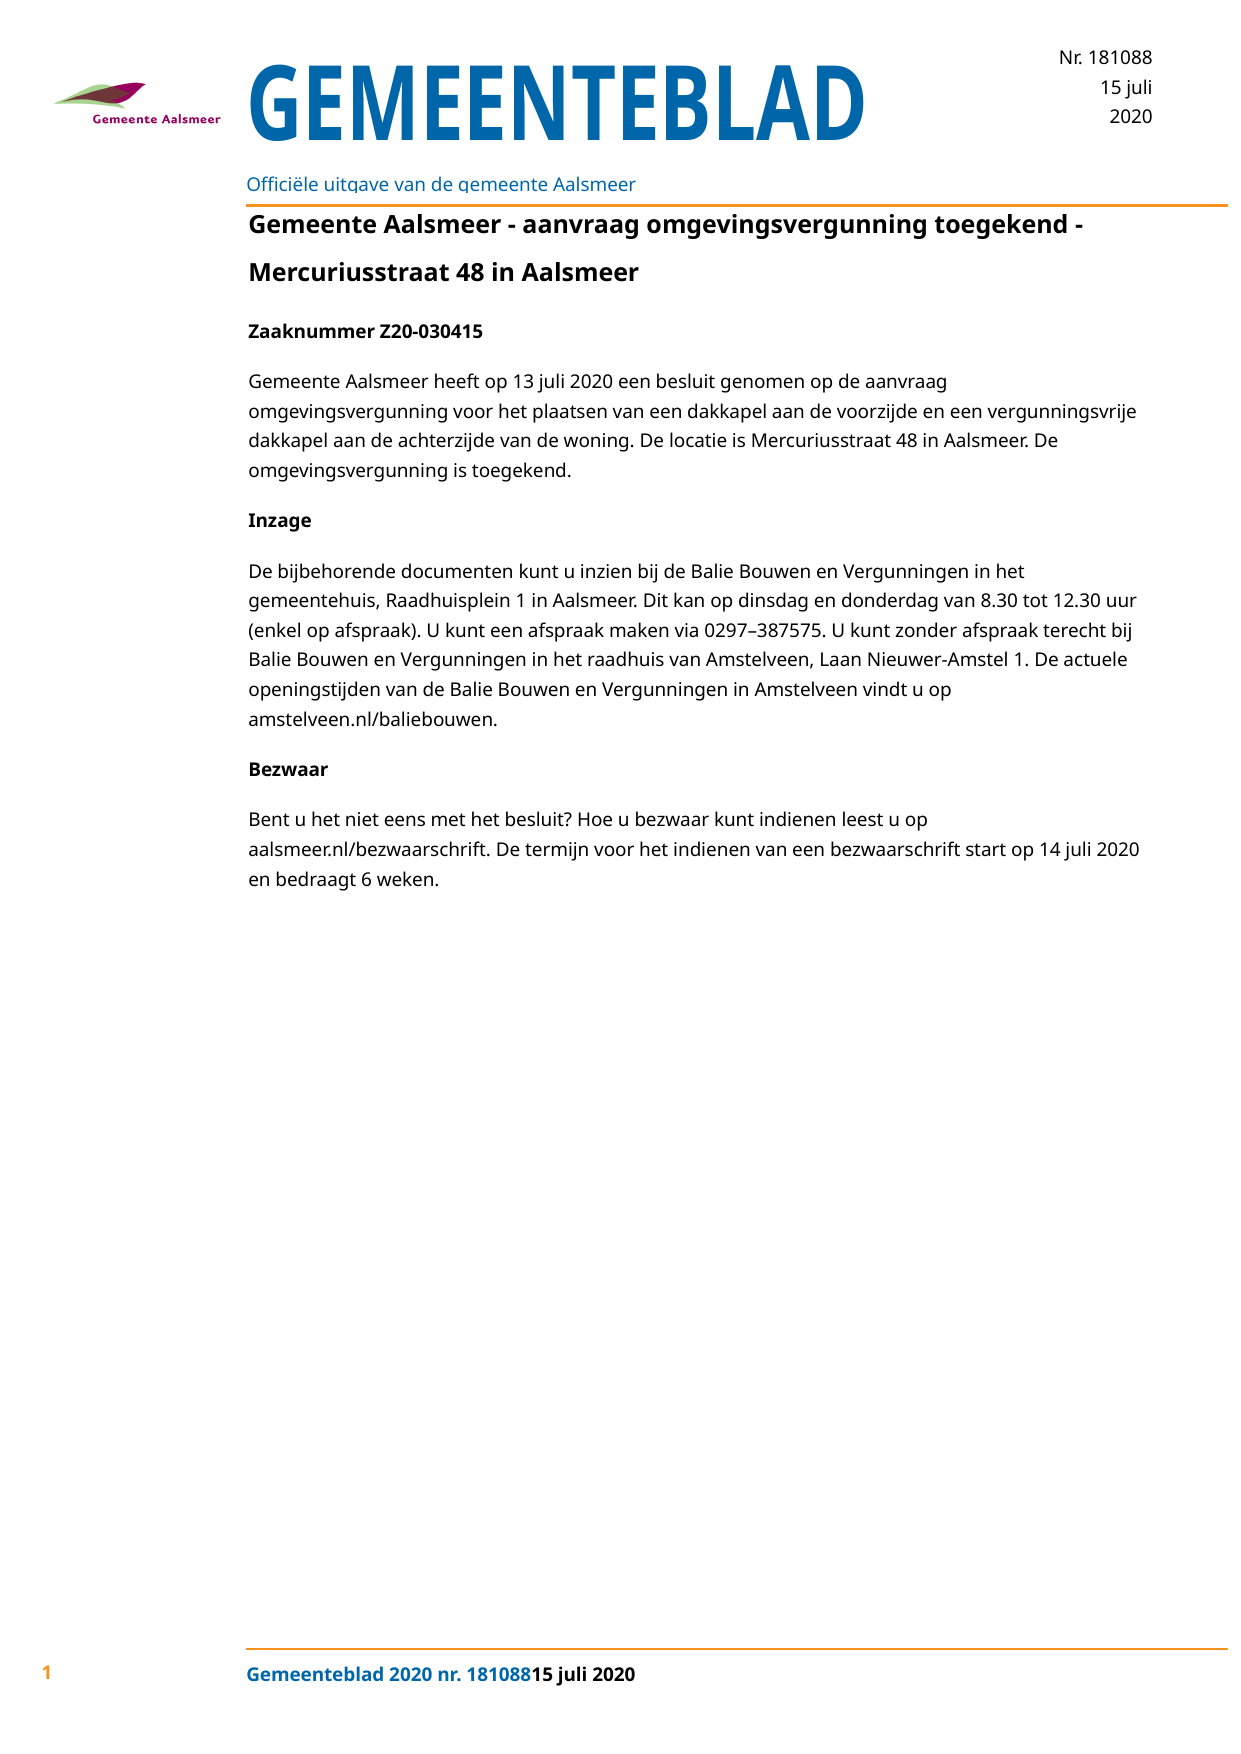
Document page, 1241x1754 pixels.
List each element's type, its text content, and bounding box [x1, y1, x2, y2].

picture [41, 47, 231, 172]
text De bijbehorende documenten kunt u inzien bij de Balie Bouwen en Vergunningen in het gemeentehuis, Raadhuisplein 1 in Aalsmeer. Dit kan op dinsdag en donderdag van 8.30 tot 12.30 uur (enkel op afspraak). U kunt een afspraak maken via 0297–387575. U kunt zonder afspraak terecht bij Balie Bouwen en Vergunningen in het raadhuis van Amstelveen, Laan Nieuwer-Amstel 1. De actuele openingstijden van de Balie Bouwen en Vergunningen in Amstelveen vindt u op amstelveen.nl/baliebouwen. [248, 558, 1152, 732]
text Bent u het niet eens met het besluit? Hoe u bezwaar kunt indienen leest u op aalsmeer.nl/bezwaarschrift. De termijn voor het indienen van een bezwaarschrift start op 14 juli 2020 en bedraagt 6 weken. [248, 807, 1152, 892]
text Inzage [248, 507, 1152, 533]
text Bezwaar [248, 756, 1152, 782]
text Gemeente Aalsmeer heeft op 13 juli 2020 een besluit genomen op de aanvraag omgevingsvergunning voor het plaatsen van een dakkapel aan de voorzijde en een vergunningsvrije dakkapel aan de achterzijde van de woning. De locatie is Mercuriusstraat 48 in Aalsmeer. De omgevingsvergunning is toegekend. [248, 368, 1152, 483]
text Gemeente Aalsmeer - aanvraag omgevingsvergunning toegekend - Mercuriusstraat 48 in Aalsmeer [248, 207, 1152, 288]
text Zaaknummer Z20-030415 [248, 318, 1152, 344]
